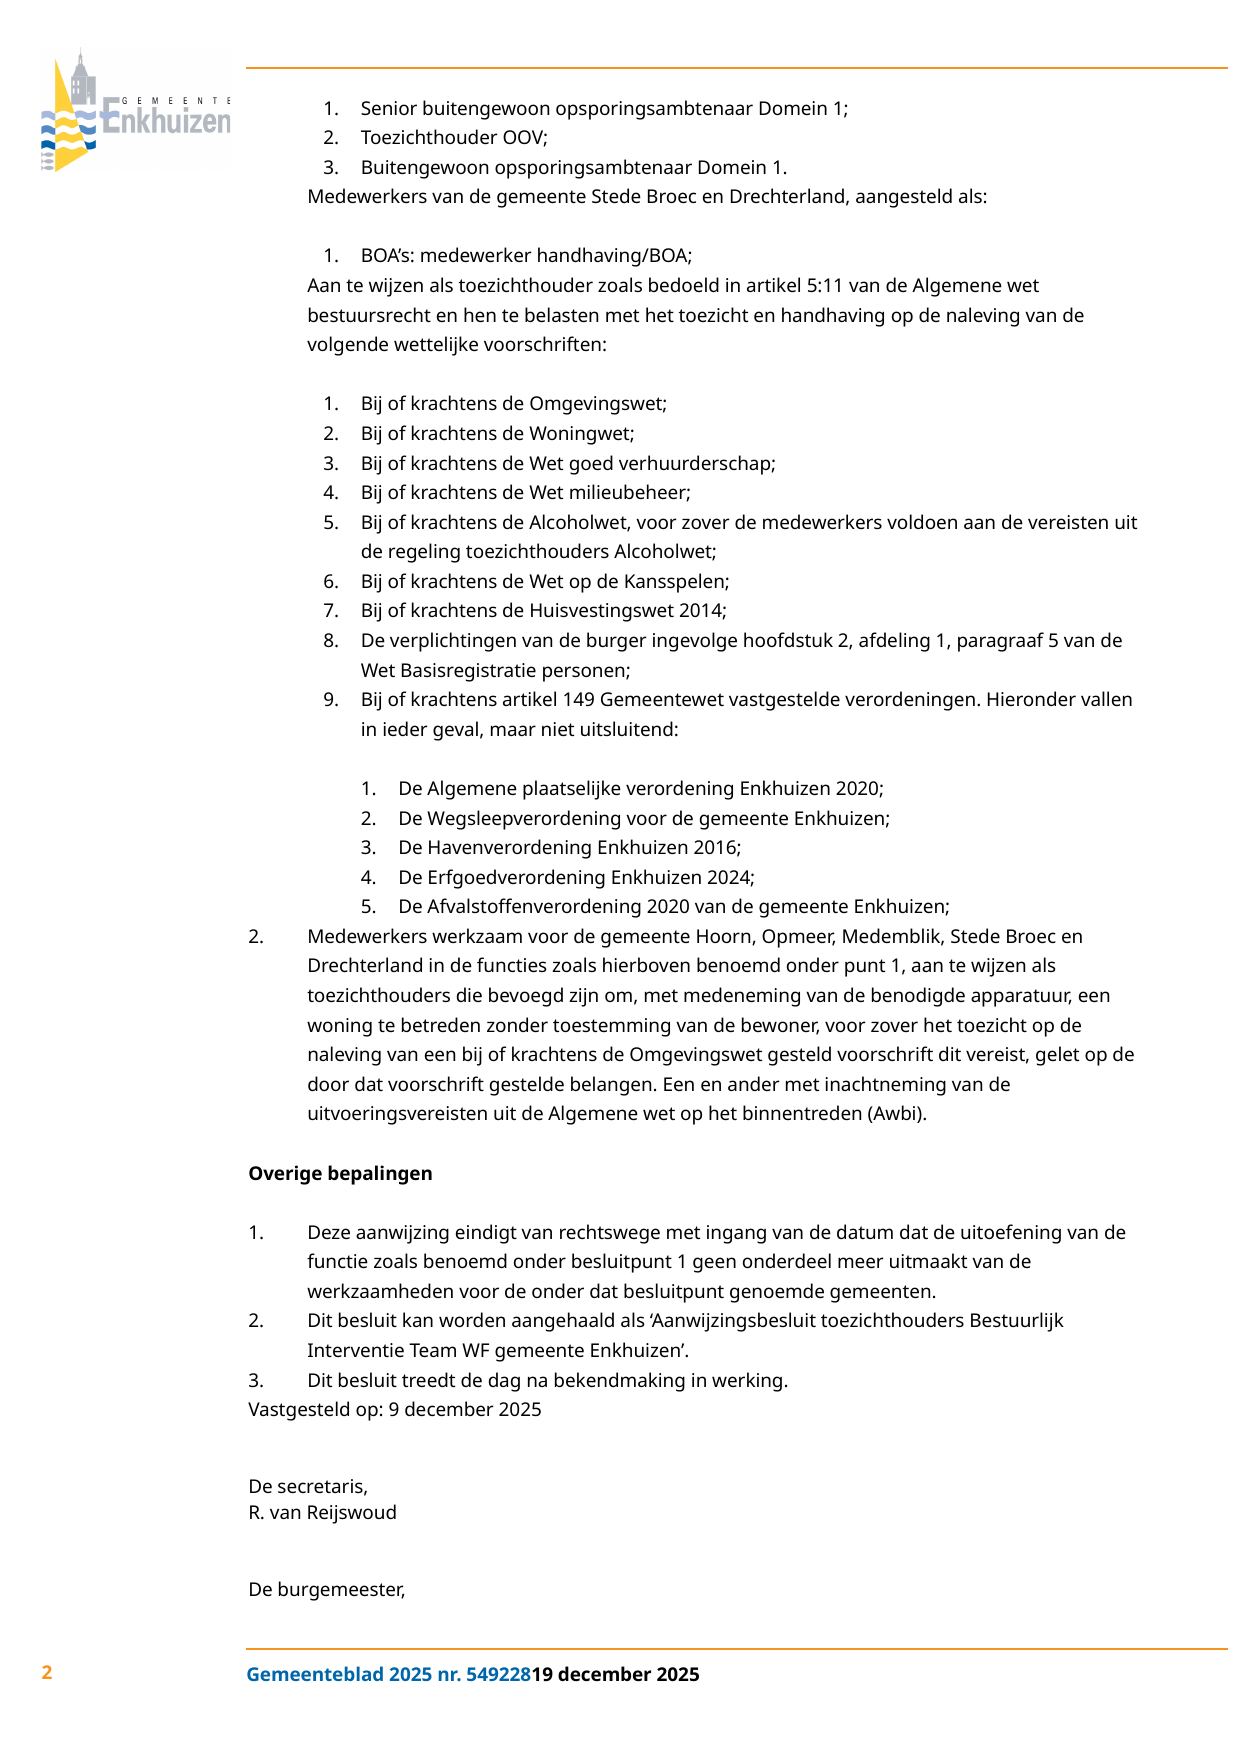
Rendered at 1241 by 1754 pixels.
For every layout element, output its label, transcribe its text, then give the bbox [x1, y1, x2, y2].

list De Algemene plaatselijke verordening Enkhuizen 2020; [361, 775, 1152, 801]
list Bij of krachtens de Omgevingswet; [323, 391, 1152, 416]
list Bij of krachtens de Wet milieubeheer; [323, 479, 1152, 505]
list Senior buitengewoon opsporingsambtenaar Domein 1; [323, 95, 1152, 121]
list Bij of krachtens de Huisvestingswet 2014; [323, 598, 1152, 623]
text Overige bepalingen [248, 1160, 1152, 1186]
list BOA’s: medewerker handhaving/BOA; [323, 243, 1152, 268]
list De verplichtingen van de burger ingevolge hoofdstuk 2, afdeling 1, paragraaf 5 van de Wet Basisregistratie personen; [323, 627, 1152, 683]
list Dit besluit treedt de dag na bekendmaking in werking. [248, 1367, 1152, 1393]
text Vastgesteld op: 9 december 2025 [248, 1396, 1152, 1422]
list Medewerkers van de gemeente Stede Broec en Drechterland, aangesteld als: [248, 183, 1152, 209]
list Bij of krachtens de Alcoholwet, voor zover de medewerkers voldoen aan de vereisten uit de regeling toezichthouders Alcoholwet; [323, 509, 1152, 564]
list Toezichthouder OOV; [323, 124, 1152, 150]
list De Erfgoedverordening Enkhuizen 2024; [361, 864, 1152, 890]
list Aan te wijzen als toezichthouder zoals bedoeld in artikel 5:11 van de Algemene wet bestuursrecht en hen te belasten met het toezicht en handhaving op de naleving van de volgende wettelijke voorschriften: [248, 272, 1152, 357]
list Bij of krachtens de Wet op de Kansspelen; [323, 568, 1152, 594]
list Medewerkers werkzaam voor de gemeente Hoorn, Opmeer, Medemblik, Stede Broec en Drechterland in de functies zoals hierboven benoemd onder punt 1, aan te wijzen als toezichthouders die bevoegd zijn om, met medeneming van de benodigde apparatuur, een woning te betreden zonder toestemming van de bewoner, voor zover het toezicht op de naleving van een bij of krachtens de Omgevingswet gesteld voorschrift dit vereist, gelet op de door dat voorschrift gestelde belangen. Een en ander met inachtneming van de uitvoeringsvereisten uit de Algemene wet op het binnentreden (Awbi). [248, 923, 1152, 1126]
text De secretaris, [248, 1474, 1152, 1499]
list De Afvalstoffenverordening 2020 van de gemeente Enkhuizen; [361, 893, 1152, 919]
list De Wegsleepverordening voor de gemeente Enkhuizen; [361, 805, 1152, 831]
list Deze aanwijzing eindigt van rechtswege met ingang van de datum dat de uitoefening van de functie zoals benoemd onder besluitpunt 1 geen onderdeel meer uitmaakt van de werkzaamheden voor de onder dat besluitpunt genoemde gemeenten. [248, 1219, 1152, 1304]
list De Havenverordening Enkhuizen 2016; [361, 834, 1152, 860]
list Buitengewoon opsporingsambtenaar Domein 1. [323, 154, 1152, 180]
list Dit besluit kan worden aangehaald als ‘Aanwijzingsbesluit toezichthouders Bestuurlijk Interventie Team WF gemeente Enkhuizen’. [248, 1308, 1152, 1363]
text R. van Reijswoud [248, 1499, 1152, 1525]
list Bij of krachtens de Woningwet; [323, 420, 1152, 446]
text De burgemeester, [248, 1577, 1152, 1602]
list Bij of krachtens de Wet goed verhuurderschap; [323, 450, 1152, 476]
list Bij of krachtens artikel 149 Gemeentewet vastgestelde verordeningen. Hieronder vallen in ieder geval, maar niet uitsluitend: [323, 686, 1152, 742]
picture [41, 47, 231, 172]
